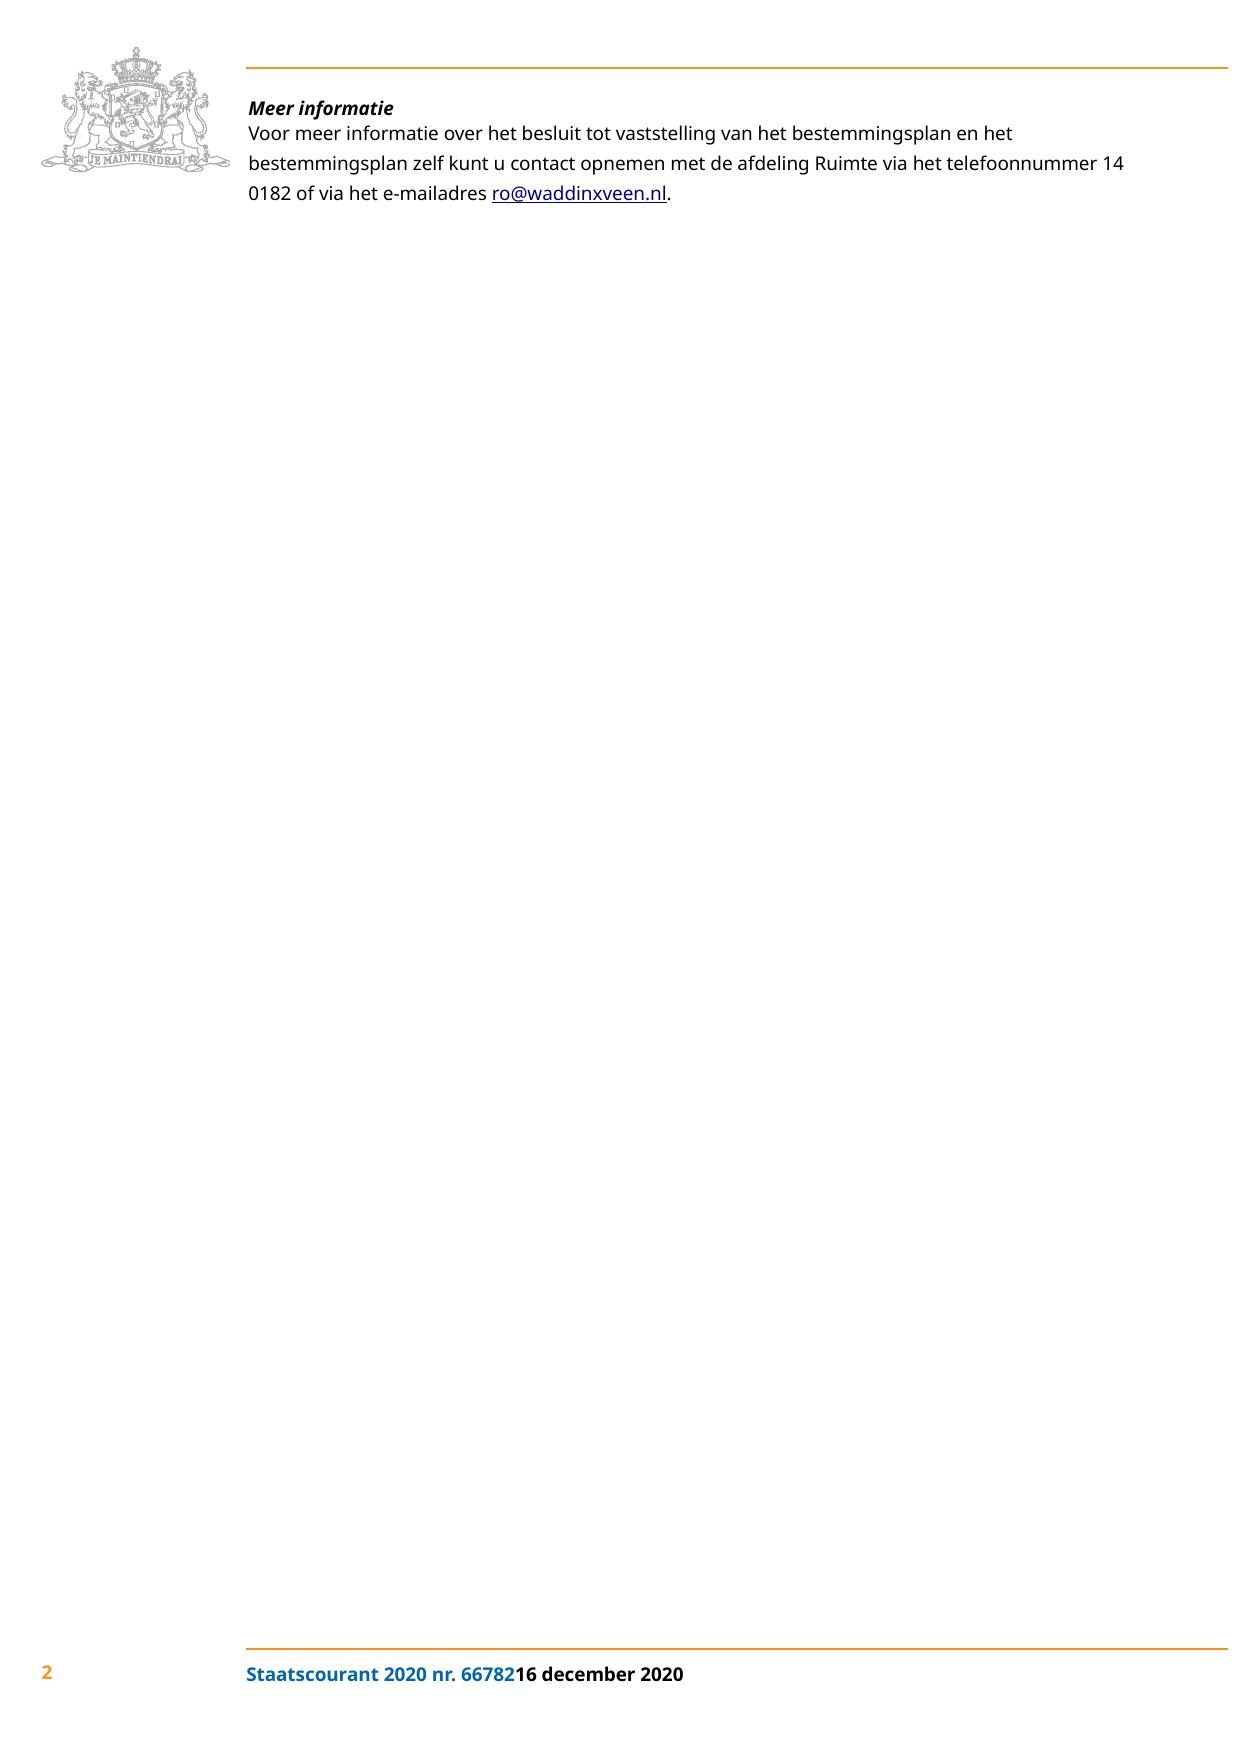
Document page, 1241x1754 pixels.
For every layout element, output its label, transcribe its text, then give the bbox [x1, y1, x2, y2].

picture [41, 47, 231, 172]
text Meer informatie [248, 95, 1152, 121]
text Voor meer informatie over het besluit tot vaststelling van het bestemmingsplan en het bestemmingsplan zelf kunt u contact opnemen met de afdeling Ruimte via het telefoonnummer 14 0182 of via het e-mailadres ro@waddinxveen.nl. [248, 121, 1152, 205]
